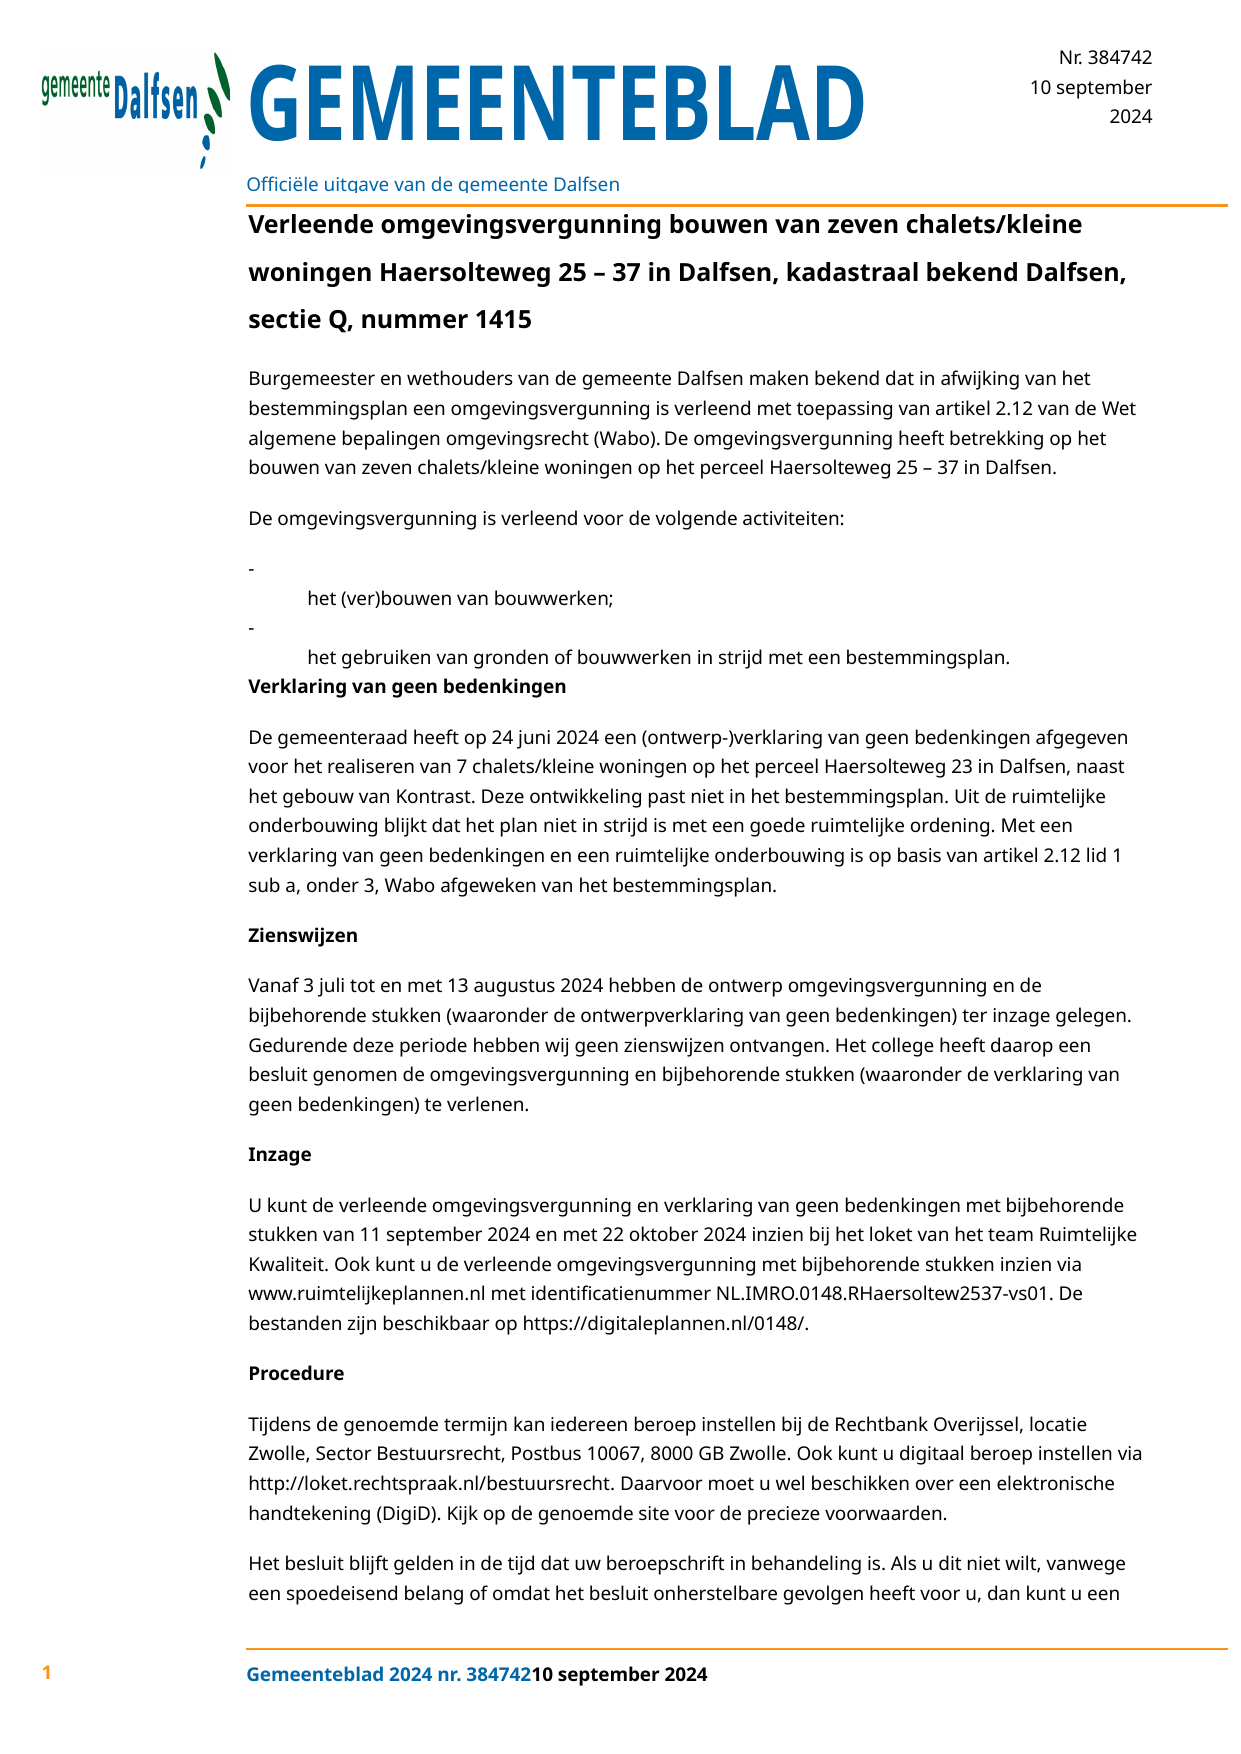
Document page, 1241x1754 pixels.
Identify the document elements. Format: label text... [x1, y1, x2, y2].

picture [41, 47, 231, 172]
text Inzage [248, 1141, 1152, 1167]
text Procedure [248, 1361, 1152, 1386]
text Zienswijzen [248, 922, 1152, 948]
text Tijdens de genoemde termijn kan iedereen beroep instellen bij de Rechtbank Overijssel, locatie Zwolle, Sector Bestuursrecht, Postbus 10067, 8000 GB Zwolle. Ook kunt u digitaal beroep instellen via http://loket.rechtspraak.nl/bestuursrecht. Daarvoor moet u wel beschikken over een elektronische handtekening (DigiD). Kijk op de genoemde site voor de precieze voorwaarden. [248, 1411, 1152, 1525]
text Vanaf 3 juli tot en met 13 augustus 2024 hebben de ontwerp omgevingsvergunning en de bijbehorende stukken (waaronder de ontwerpverklaring van geen bedenkingen) ter inzage gelegen. Gedurende deze periode hebben wij geen zienswijzen ontvangen. Het college heeft daarop een besluit genomen de omgevingsvergunning en bijbehorende stukken (waaronder de verklaring van geen bedenkingen) te verlenen. [248, 973, 1152, 1117]
text Verleende omgevingsvergunning bouwen van zeven chalets/kleine woningen Haersolteweg 25 – 37 in Dalfsen, kadastraal bekend Dalfsen, sectie Q, nummer 1415 [248, 207, 1152, 336]
text U kunt de verleende omgevingsvergunning en verklaring van geen bedenkingen met bijbehorende stukken van 11 september 2024 en met 22 oktober 2024 inzien bij het loket van het team Ruimtelijke Kwaliteit. Ook kunt u de verleende omgevingsvergunning met bijbehorende stukken inzien via www.ruimtelijkeplannen.nl met identificatienummer NL.IMRO.0148.RHaersoltew2537-vs01. De bestanden zijn beschikbaar op https://digitaleplannen.nl/0148/. [248, 1192, 1152, 1336]
text Verklaring van geen bedenkingen [248, 673, 1152, 699]
text De omgevingsvergunning is verleend voor de volgende activiteiten: [248, 505, 1152, 530]
list het gebruiken van gronden of bouwwerken in strijd met een bestemmingsplan. [248, 644, 1152, 669]
text De gemeenteraad heeft op 24 juni 2024 een (ontwerp-)verklaring van geen bedenkingen afgegeven voor het realiseren van 7 chalets/kleine woningen op het perceel Haersolteweg 23 in Dalfsen, naast het gebouw van Kontrast. Deze ontwikkeling past niet in het bestemmingsplan. Uit de ruimtelijke onderbouwing blijkt dat het plan niet in strijd is met een goede ruimtelijke ordening. Met een verklaring van geen bedenkingen en een ruimtelijke onderbouwing is op basis van artikel 2.12 lid 1 sub a, onder 3, Wabo afgeweken van het bestemmingsplan. [248, 724, 1152, 897]
text Het besluit blijft gelden in de tijd dat uw beroepschrift in behandeling is. Als u dit niet wilt, vanwege een spoedeisend belang of omdat het besluit onherstelbare gevolgen heeft voor u, dan kunt u een [248, 1550, 1152, 1605]
list het (ver)bouwen van bouwwerken; [248, 585, 1152, 610]
text Burgemeester en wethouders van de gemeente Dalfsen maken bekend dat in afwijking van het bestemmingsplan een omgevingsvergunning is verleend met toepassing van artikel 2.12 van de Wet algemene bepalingen omgevingsrecht (Wabo). De omgevingsvergunning heeft betrekking op het bouwen van zeven chalets/kleine woningen op het perceel Haersolteweg 25 – 37 in Dalfsen. [248, 366, 1152, 480]
